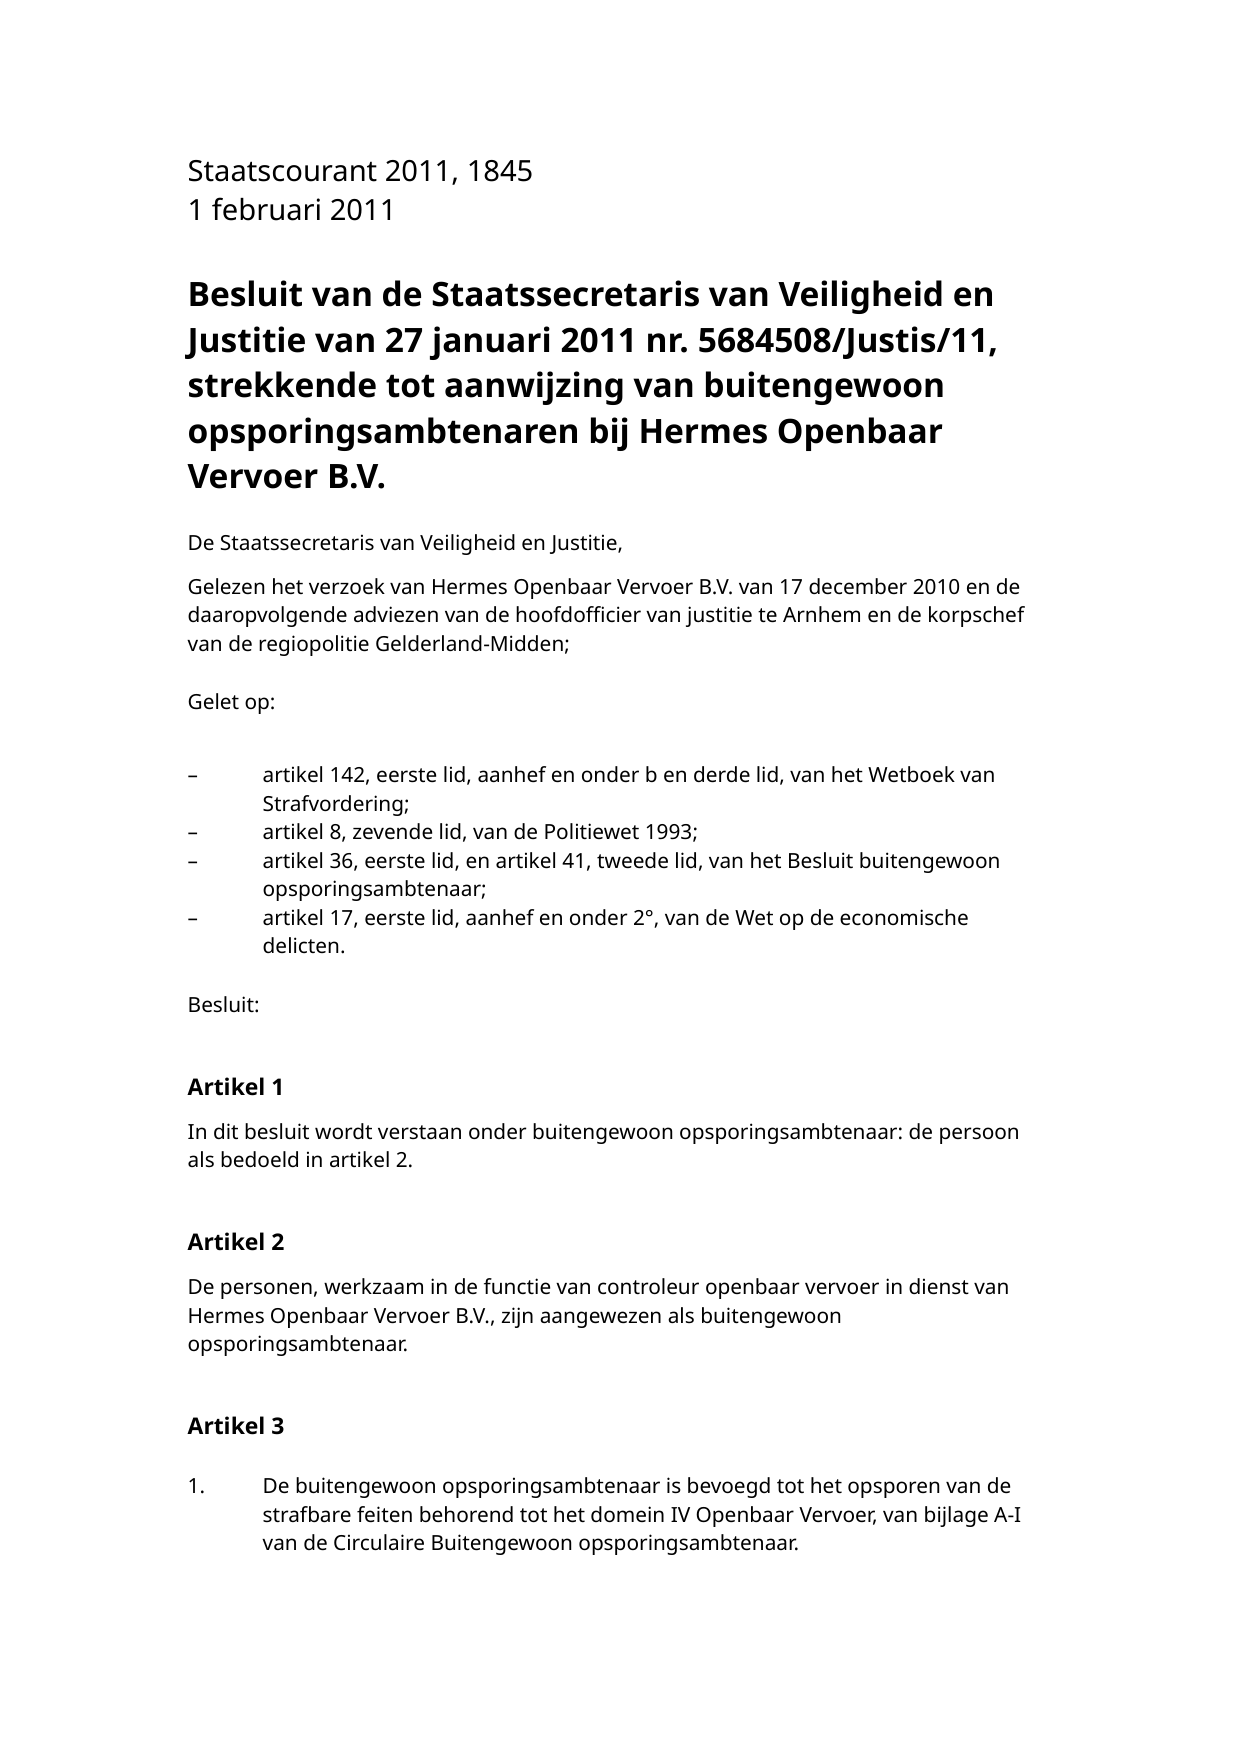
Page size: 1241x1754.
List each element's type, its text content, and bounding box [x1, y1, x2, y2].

subtitle Artikel 2 [187, 1226, 1053, 1257]
subtitle Artikel 1 [187, 1071, 1053, 1102]
subtitle Artikel 3 [187, 1410, 1053, 1442]
list De buitengewoon opsporingsambtenaar is bevoegd tot het opsporen van de strafbare feiten behorend tot het domein IV Openbaar Vervoer, van bijlage A-I van de Circulaire Buitengewoon opsporingsambtenaar. [187, 1472, 1053, 1557]
list artikel 36, eerste lid, en artikel 41, tweede lid, van het Besluit buitengewoon opsporingsambtenaar; [187, 846, 1053, 903]
text Besluit: [187, 990, 1053, 1018]
text De personen, werkzaam in de functie van controleur openbaar vervoer in dienst van Hermes Openbaar Vervoer B.V., zijn aangewezen als buitengewoon opsporingsambtenaar. [187, 1272, 1053, 1358]
list artikel 8, zevende lid, van de Politiewet 1993; [187, 817, 1053, 846]
subtitle Besluit van de Staatssecretaris van Veiligheid en Justitie van 27 januari 2011 nr. 5684508/Justis/11, strekkende tot aanwijzing van buitengewoon opsporingsambtenaren bij Hermes Openbaar Vervoer B.V. [187, 271, 1053, 498]
text In dit besluit wordt verstaan onder buitengewoon opsporingsambtenaar: de persoon als bedoeld in artikel 2. [187, 1117, 1053, 1174]
list artikel 142, eerste lid, aanhef en onder b en derde lid, van het Wetboek van Strafvordering; [187, 761, 1053, 817]
text Gelezen het verzoek van Hermes Openbaar Vervoer B.V. van 17 december 2010 en de daaropvolgende adviezen van de hoofdofficier van justitie te Arnhem en de korpschef van de regiopolitie Gelderland-Midden; [187, 572, 1053, 657]
list artikel 17, eerste lid, aanhef en onder 2°, van de Wet op de economische delicten. [187, 903, 1053, 960]
text 1 februari 2011 [187, 190, 1053, 229]
text Gelet op: [187, 687, 1053, 716]
text Staatscourant 2011, 1845 [187, 150, 1053, 190]
text De Staatssecretaris van Veiligheid en Justitie, [187, 528, 1053, 557]
